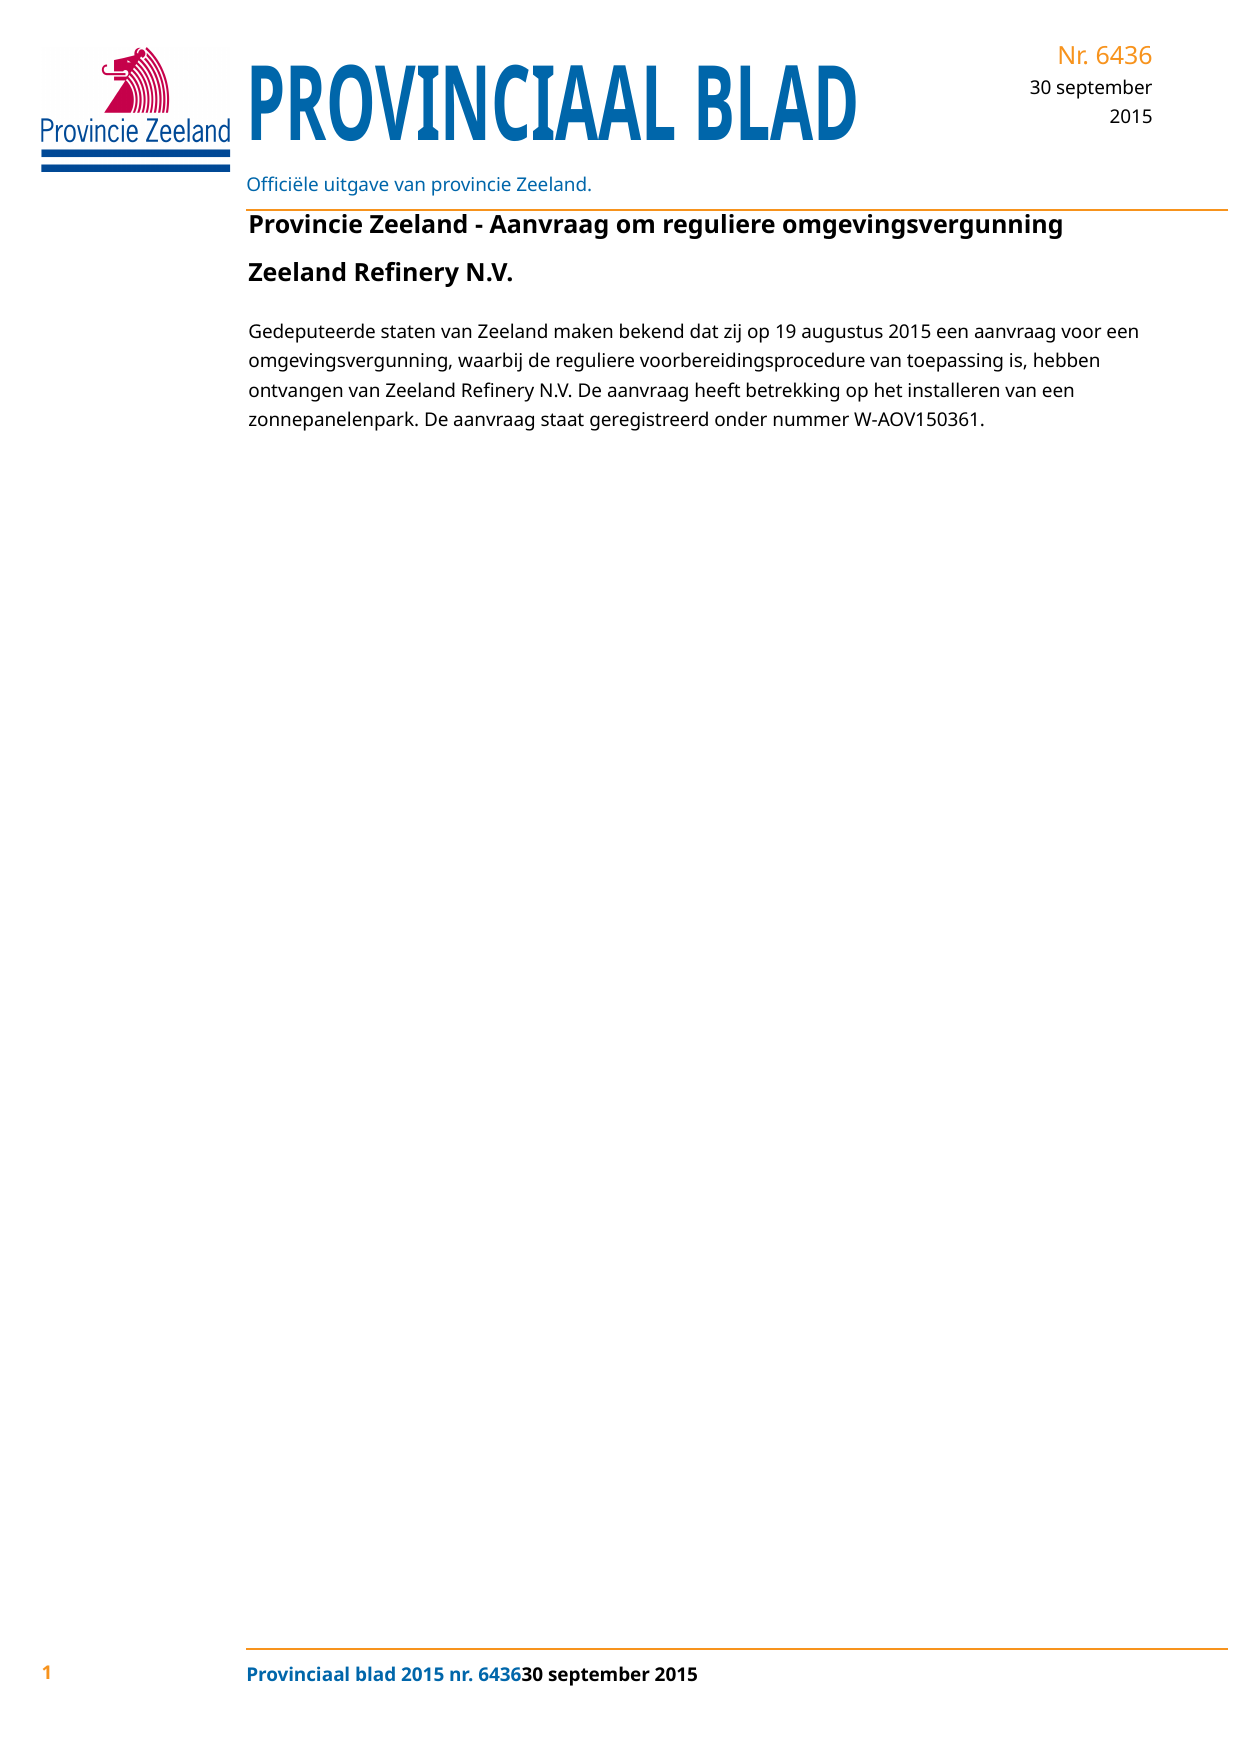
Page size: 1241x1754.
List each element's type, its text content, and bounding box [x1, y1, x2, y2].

text Provincie Zeeland - Aanvraag om reguliere omgevingsvergunning Zeeland Refinery N.V. [248, 211, 1152, 288]
picture [41, 47, 231, 172]
text Gedeputeerde staten van Zeeland maken bekend dat zij op 19 augustus 2015 een aanvraag voor een omgevingsvergunning, waarbij de reguliere voorbereidingsprocedure van toepassing is, hebben ontvangen van Zeeland Refinery N.V. De aanvraag heeft betrekking op het installeren van een zonnepanelenpark. De aanvraag staat geregistreerd onder nummer W-AOV150361. [248, 318, 1152, 432]
